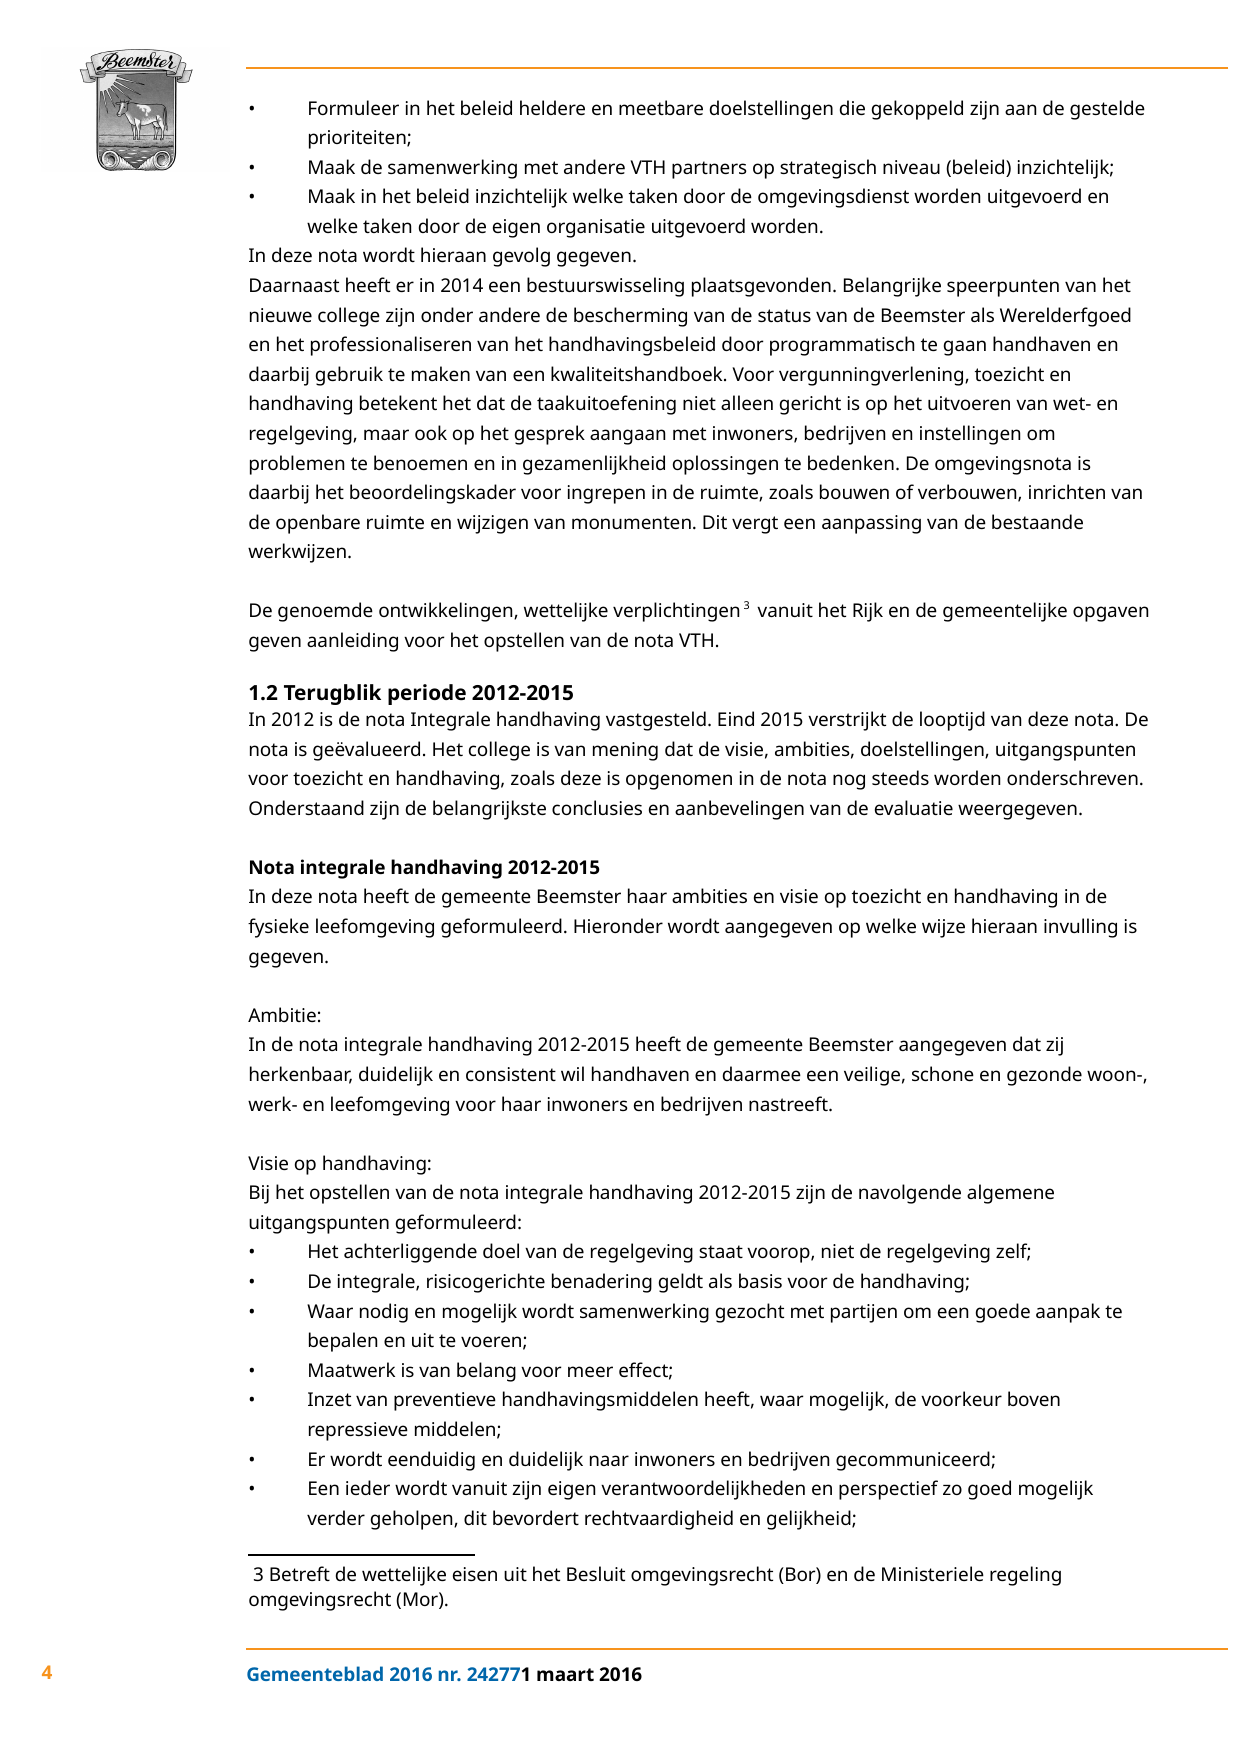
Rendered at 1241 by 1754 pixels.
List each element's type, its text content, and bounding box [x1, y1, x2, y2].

text Daarnaast heeft er in 2014 een bestuurswisseling plaatsgevonden. Belangrijke speerpunten van het nieuwe college zijn onder andere de bescherming van de status van de Beemster als Werelderfgoed en het professionaliseren van het handhavingsbeleid door programmatisch te gaan handhaven en daarbij gebruik te maken van een kwaliteitshandboek. Voor vergunningverlening, toezicht en handhaving betekent het dat de taakuitoefening niet alleen gericht is op het uitvoeren van wet- en regelgeving, maar ook op het gesprek aangaan met inwoners, bedrijven en instellingen om problemen te benoemen en in gezamenlijkheid oplossingen te bedenken. De omgevingsnota is daarbij het beoordelingskader voor ingrepen in de ruimte, zoals bouwen of verbouwen, inrichten van de openbare ruimte en wijzigen van monumenten. Dit vergt een aanpassing van de bestaande werkwijzen. [248, 272, 1152, 564]
text In de nota integrale handhaving 2012-2015 heeft de gemeente Beemster aangegeven dat zij herkenbaar, duidelijk en consistent wil handhaven en daarmee een veilige, schone en gezonde woon-, werk- en leefomgeving voor haar inwoners en bedrijven nastreeft. [248, 1032, 1152, 1116]
text In 2012 is de nota Integrale handhaving vastgesteld. Eind 2015 verstrijkt de looptijd van deze nota. De nota is geëvalueerd. Het college is van mening dat de visie, ambities, doelstellingen, uitgangspunten voor toezicht en handhaving, zoals deze is opgenomen in de nota nog steeds worden onderschreven. Onderstaand zijn de belangrijkste conclusies en aanbevelingen van de evaluatie weergegeven. [248, 706, 1152, 821]
list Formuleer in het beleid heldere en meetbare doelstellingen die gekoppeld zijn aan de gestelde prioriteiten; [248, 95, 1152, 150]
list Maak de samenwerking met andere VTH partners op strategisch niveau (beleid) inzichtelijk; [248, 154, 1152, 180]
text Betreft de wettelijke eisen uit het Besluit omgevingsrecht (Bor) en de Ministeriele regeling omgevingsrecht (Mor). [248, 1561, 1152, 1612]
list Er wordt eenduidig en duidelijk naar inwoners en bedrijven gecommuniceerd; [248, 1446, 1152, 1471]
text In deze nota wordt hieraan gevolg gegeven. [248, 243, 1152, 268]
text De genoemde ontwikkelingen, wettelijke verplichtingen vanuit het Rijk en de gemeentelijke opgaven geven aanleiding voor het opstellen van de nota VTH. [248, 598, 1152, 653]
list Waar nodig en mogelijk wordt samenwerking gezocht met partijen om een goede aanpak te bepalen en uit te voeren; [248, 1298, 1152, 1353]
text In deze nota heeft de gemeente Beemster haar ambities en visie op toezicht en handhaving in de fysieke leefomgeving geformuleerd. Hieronder wordt aangegeven op welke wijze hieraan invulling is gegeven. [248, 884, 1152, 968]
list Maatwerk is van belang voor meer effect; [248, 1357, 1152, 1383]
text 1.2 Terugblik periode 2012-2015 [248, 678, 1152, 706]
list Een ieder wordt vanuit zijn eigen verantwoordelijkheden en perspectief zo goed mogelijk verder geholpen, dit bevordert rechtvaardigheid en gelijkheid; [248, 1475, 1152, 1531]
list Het achterliggende doel van de regelgeving staat voorop, niet de regelgeving zelf; [248, 1239, 1152, 1264]
list Inzet van preventieve handhavingsmiddelen heeft, waar mogelijk, de voorkeur boven repressieve middelen; [248, 1387, 1152, 1442]
text Visie op handhaving: [248, 1150, 1152, 1176]
picture [41, 47, 231, 172]
list Maak in het beleid inzichtelijk welke taken door de omgevingsdienst worden uitgevoerd en welke taken door de eigen organisatie uitgevoerd worden. [248, 183, 1152, 239]
text Bij het opstellen van de nota integrale handhaving 2012-2015 zijn de navolgende algemene uitgangspunten geformuleerd: [248, 1179, 1152, 1235]
text Ambitie: [248, 1002, 1152, 1028]
text Nota integrale handhaving 2012-2015 [248, 854, 1152, 880]
list De integrale, risicogerichte benadering geldt als basis voor de handhaving; [248, 1268, 1152, 1294]
